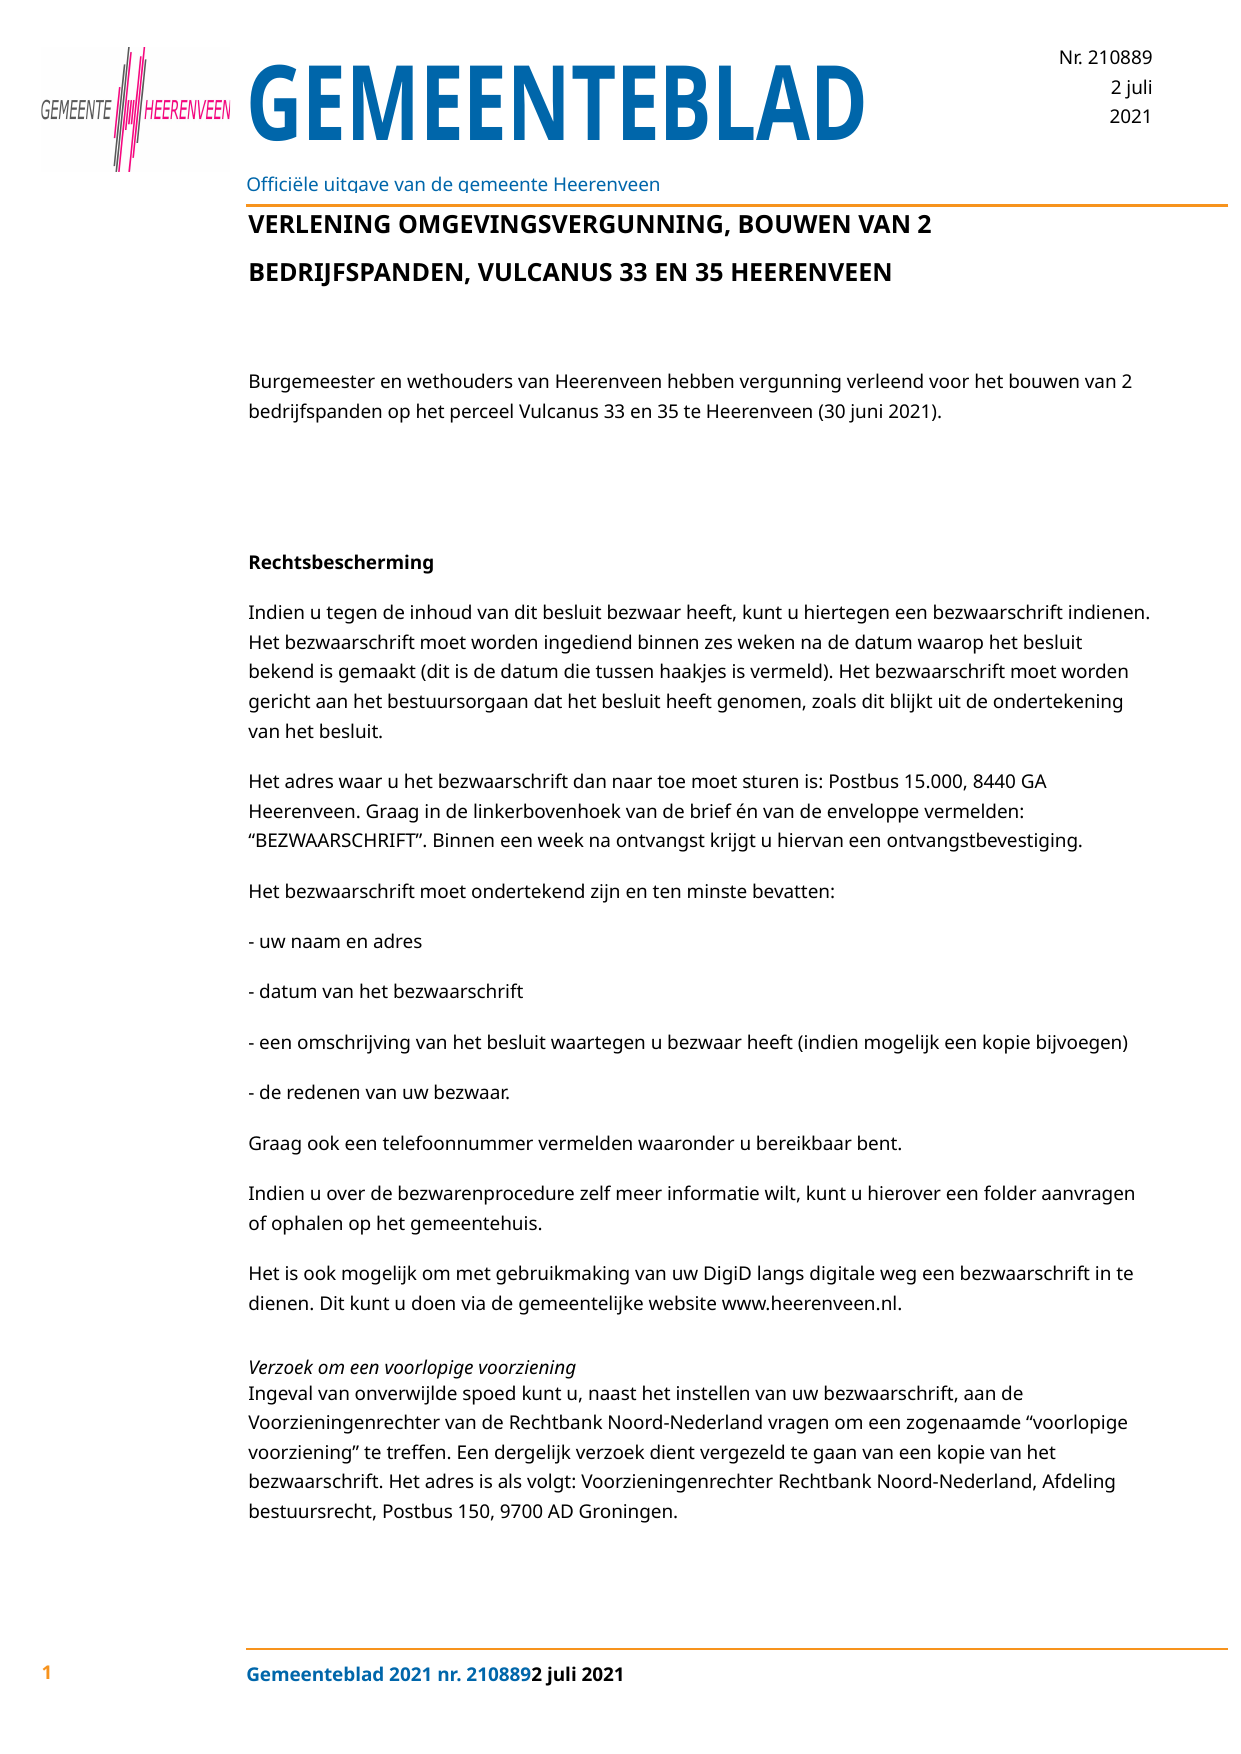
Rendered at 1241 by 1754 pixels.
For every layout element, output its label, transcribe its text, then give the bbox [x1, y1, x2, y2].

text Het adres waar u het bezwaarschrift dan naar toe moet sturen is: Postbus 15.000, 8440 GA Heerenveen. Graag in de linkerbovenhoek van de brief én van de enveloppe vermelden: “BEZWAARSCHRIFT”. Binnen een week na ontvangst krijgt u hiervan een ontvangstbevestiging. [248, 768, 1152, 853]
text - een omschrijving van het besluit waartegen u bezwaar heeft (indien mogelijk een kopie bijvoegen) [248, 1029, 1152, 1055]
text Graag ook een telefoonnummer vermelden waaronder u bereikbaar bent. [248, 1130, 1152, 1156]
text Burgemeester en wethouders van Heerenveen hebben vergunning verleend voor het bouwen van 2 bedrijfspanden op het perceel Vulcanus 33 en 35 te Heerenveen (30 juni 2021). [248, 368, 1152, 424]
text Verzoek om een voorlopige voorziening [248, 1354, 1152, 1380]
text Het is ook mogelijk om met gebruikmaking van uw DigiD langs digitale weg een bezwaarschrift in te dienen. Dit kunt u doen via de gemeentelijke website www.heerenveen.nl. [248, 1260, 1152, 1316]
text Rechtsbescherming [248, 549, 1152, 575]
text Het bezwaarschrift moet ondertekend zijn en ten minste bevatten: [248, 878, 1152, 904]
picture [41, 47, 231, 172]
text VERLENING OMGEVINGSVERGUNNING, BOUWEN VAN 2 BEDRIJFSPANDEN, VULCANUS 33 EN 35 HEERENVEEN [248, 207, 1152, 288]
text Indien u tegen de inhoud van dit besluit bezwaar heeft, kunt u hiertegen een bezwaarschrift indienen. Het bezwaarschrift moet worden ingediend binnen zes weken na de datum waarop het besluit bekend is gemaakt (dit is de datum die tussen haakjes is vermeld). Het bezwaarschrift moet worden gericht aan het bestuursorgaan dat het besluit heeft genomen, zoals dit blijkt uit de ondertekening van het besluit. [248, 599, 1152, 744]
text - de redenen van uw bezwaar. [248, 1079, 1152, 1105]
text - datum van het bezwaarschrift [248, 979, 1152, 1004]
text Ingeval van onverwijlde spoed kunt u, naast het instellen van uw bezwaarschrift, aan de Voorzieningenrechter van de Rechtbank Noord-Nederland vragen om een zogenaamde “voorlopige voorziening” te treffen. Een dergelijk verzoek dient vergezeld te gaan van een kopie van het bezwaarschrift. Het adres is als volgt: Voorzieningenrechter Rechtbank Noord-Nederland, Afdeling bestuursrecht, Postbus 150, 9700 AD Groningen. [248, 1380, 1152, 1524]
text Indien u over de bezwarenprocedure zelf meer informatie wilt, kunt u hierover een folder aanvragen of ophalen op het gemeentehuis. [248, 1180, 1152, 1236]
text - uw naam en adres [248, 928, 1152, 954]
